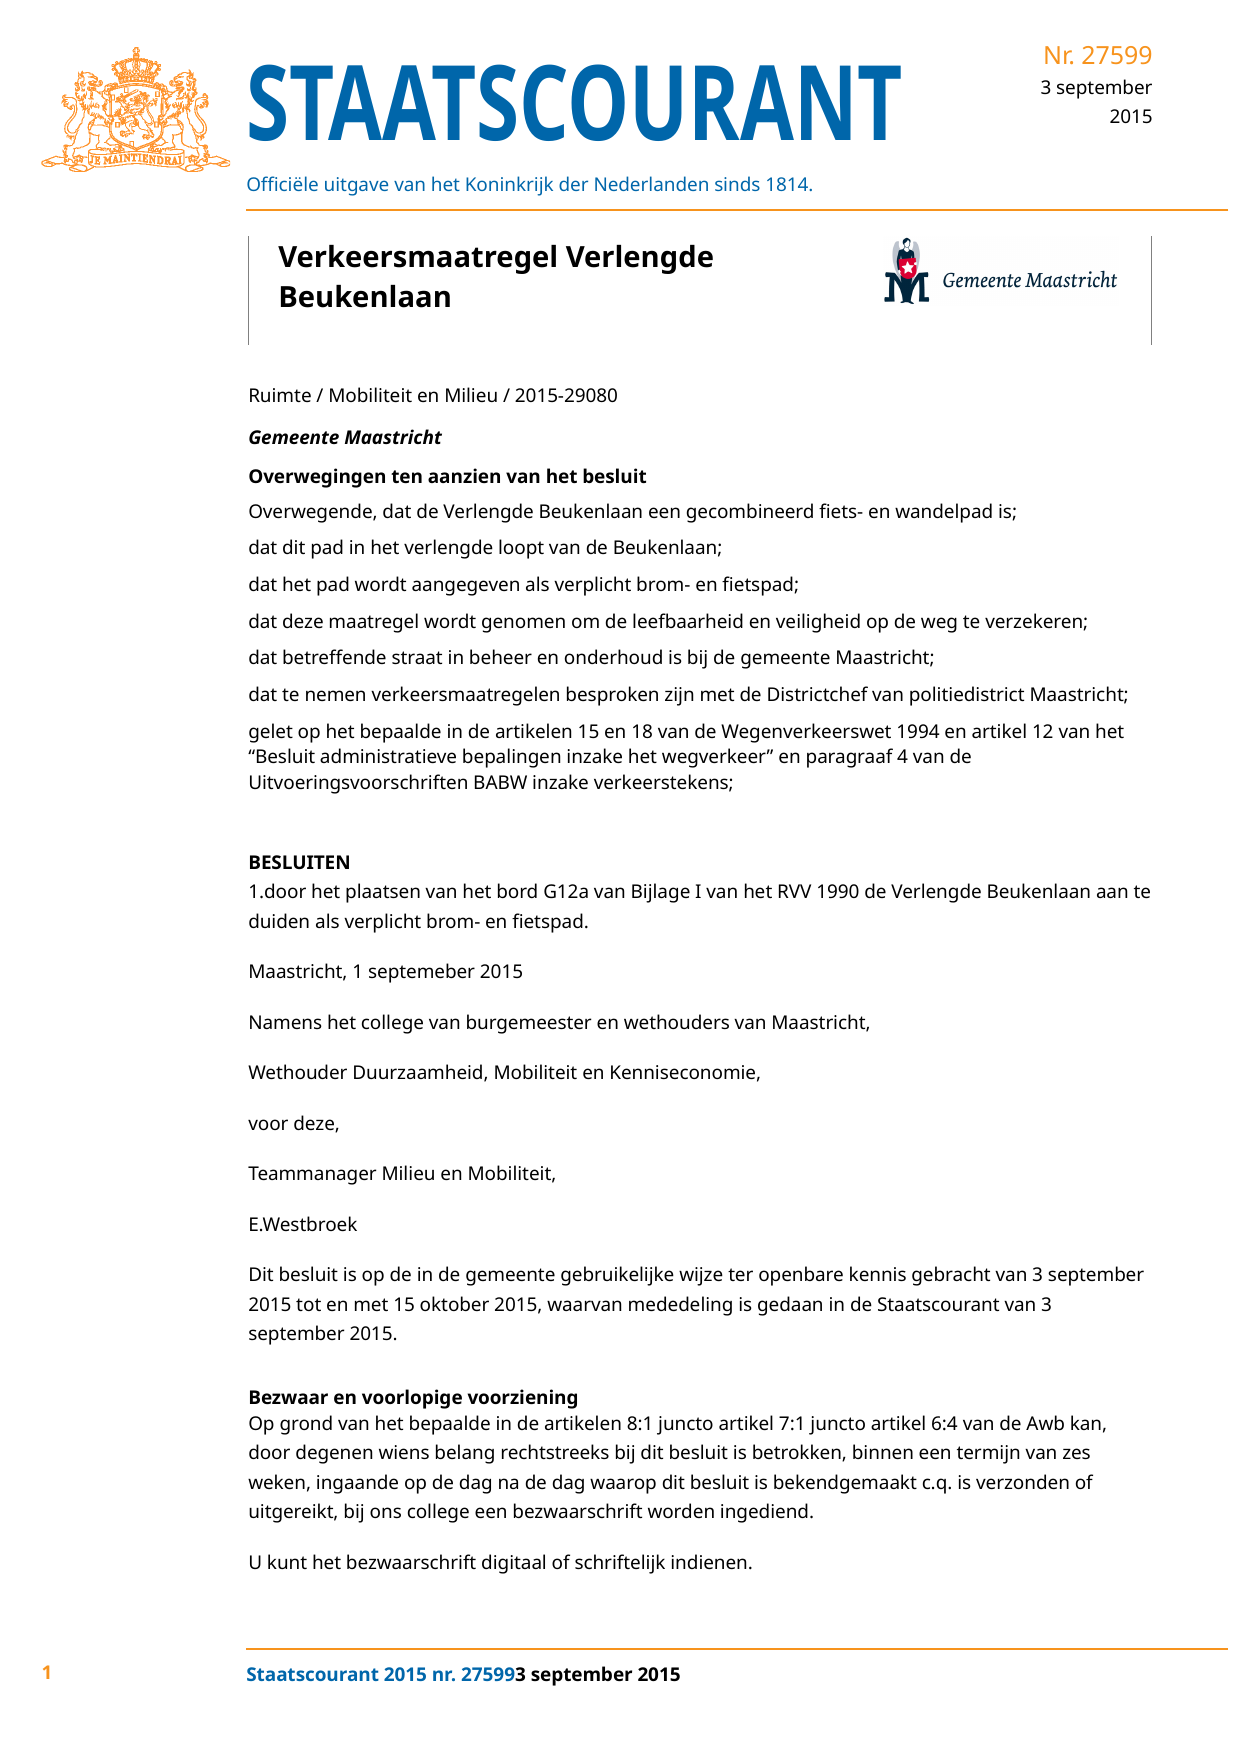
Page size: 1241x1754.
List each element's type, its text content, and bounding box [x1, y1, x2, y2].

text Wethouder Duurzaamheid, Mobiliteit en Kenniseconomie, [248, 1059, 1152, 1085]
text 1.door het plaatsen van het bord G12a van Bijlage I van het RVV 1990 de Verlengde Beukenlaan aan te duiden als verplicht brom- en fietspad. [248, 879, 1152, 934]
text U kunt het bezwaarschrift digitaal of schriftelijk indienen. [248, 1549, 1152, 1575]
text Op grond van het bepaalde in de artikelen 8:1 juncto artikel 7:1 juncto artikel 6:4 van de Awb kan, door degenen wiens belang rechtstreeks bij dit besluit is betrokken, binnen een termijn van zes weken, ingaande op de dag na de dag waarop dit besluit is bekendgemaakt c.q. is verzonden of uitgereikt, bij ons college een bezwaarschrift worden ingediend. [248, 1410, 1152, 1524]
text Gemeente Maastricht [248, 424, 1152, 450]
picture [882, 236, 1119, 306]
text Overwegingen ten aanzien van het besluit [248, 464, 1152, 489]
text Dit besluit is op de in de gemeente gebruikelijke wijze ter openbare kennis gebracht van 3 september 2015 tot en met 15 oktober 2015, waarvan mededeling is gedaan in de Staatscourant van 3 september 2015. [248, 1261, 1152, 1346]
text Maastricht, 1 septemeber 2015 [248, 959, 1152, 984]
text E.Westbroek [248, 1211, 1152, 1236]
text gelet op het bepaalde in de artikelen 15 en 18 van de Wegenverkeerswet 1994 en artikel 12 van het “Besluit administratieve bepalingen inzake het wegverkeer” en paragraaf 4 van de Uitvoeringsvoorschriften BABW inzake verkeerstekens; [248, 718, 1152, 795]
text Overwegende, dat de Verlengde Beukenlaan een gecombineerd fiets- en wandelpad is; [248, 498, 1152, 523]
text voor deze, [248, 1110, 1152, 1136]
text dat het pad wordt aangegeven als verplicht brom- en fietspad; [248, 571, 1152, 597]
table_header [850, 236, 1151, 345]
text Ruimte / Mobiliteit en Milieu / 2015-29080 [248, 383, 1152, 408]
text Namens het college van burgemeester en wethouders van Maastricht, [248, 1009, 1152, 1035]
text dat betreffende straat in beheer en onderhoud is bij de gemeente Maastricht; [248, 644, 1152, 670]
text Bezwaar en voorlopige voorziening [248, 1384, 1152, 1410]
text BESLUITEN [248, 849, 1152, 875]
table_header Verkeersmaatregel Verlengde Beukenlaan [249, 236, 850, 345]
text dat deze maatregel wordt genomen om de leefbaarheid en veiligheid op de weg te verzekeren; [248, 608, 1152, 633]
text Teammanager Milieu en Mobiliteit, [248, 1160, 1152, 1186]
picture [41, 47, 231, 172]
text dat dit pad in het verlengde loopt van de Beukenlaan; [248, 534, 1152, 560]
text dat te nemen verkeersmaatregelen besproken zijn met de Districtchef van politiedistrict Maastricht; [248, 681, 1152, 707]
